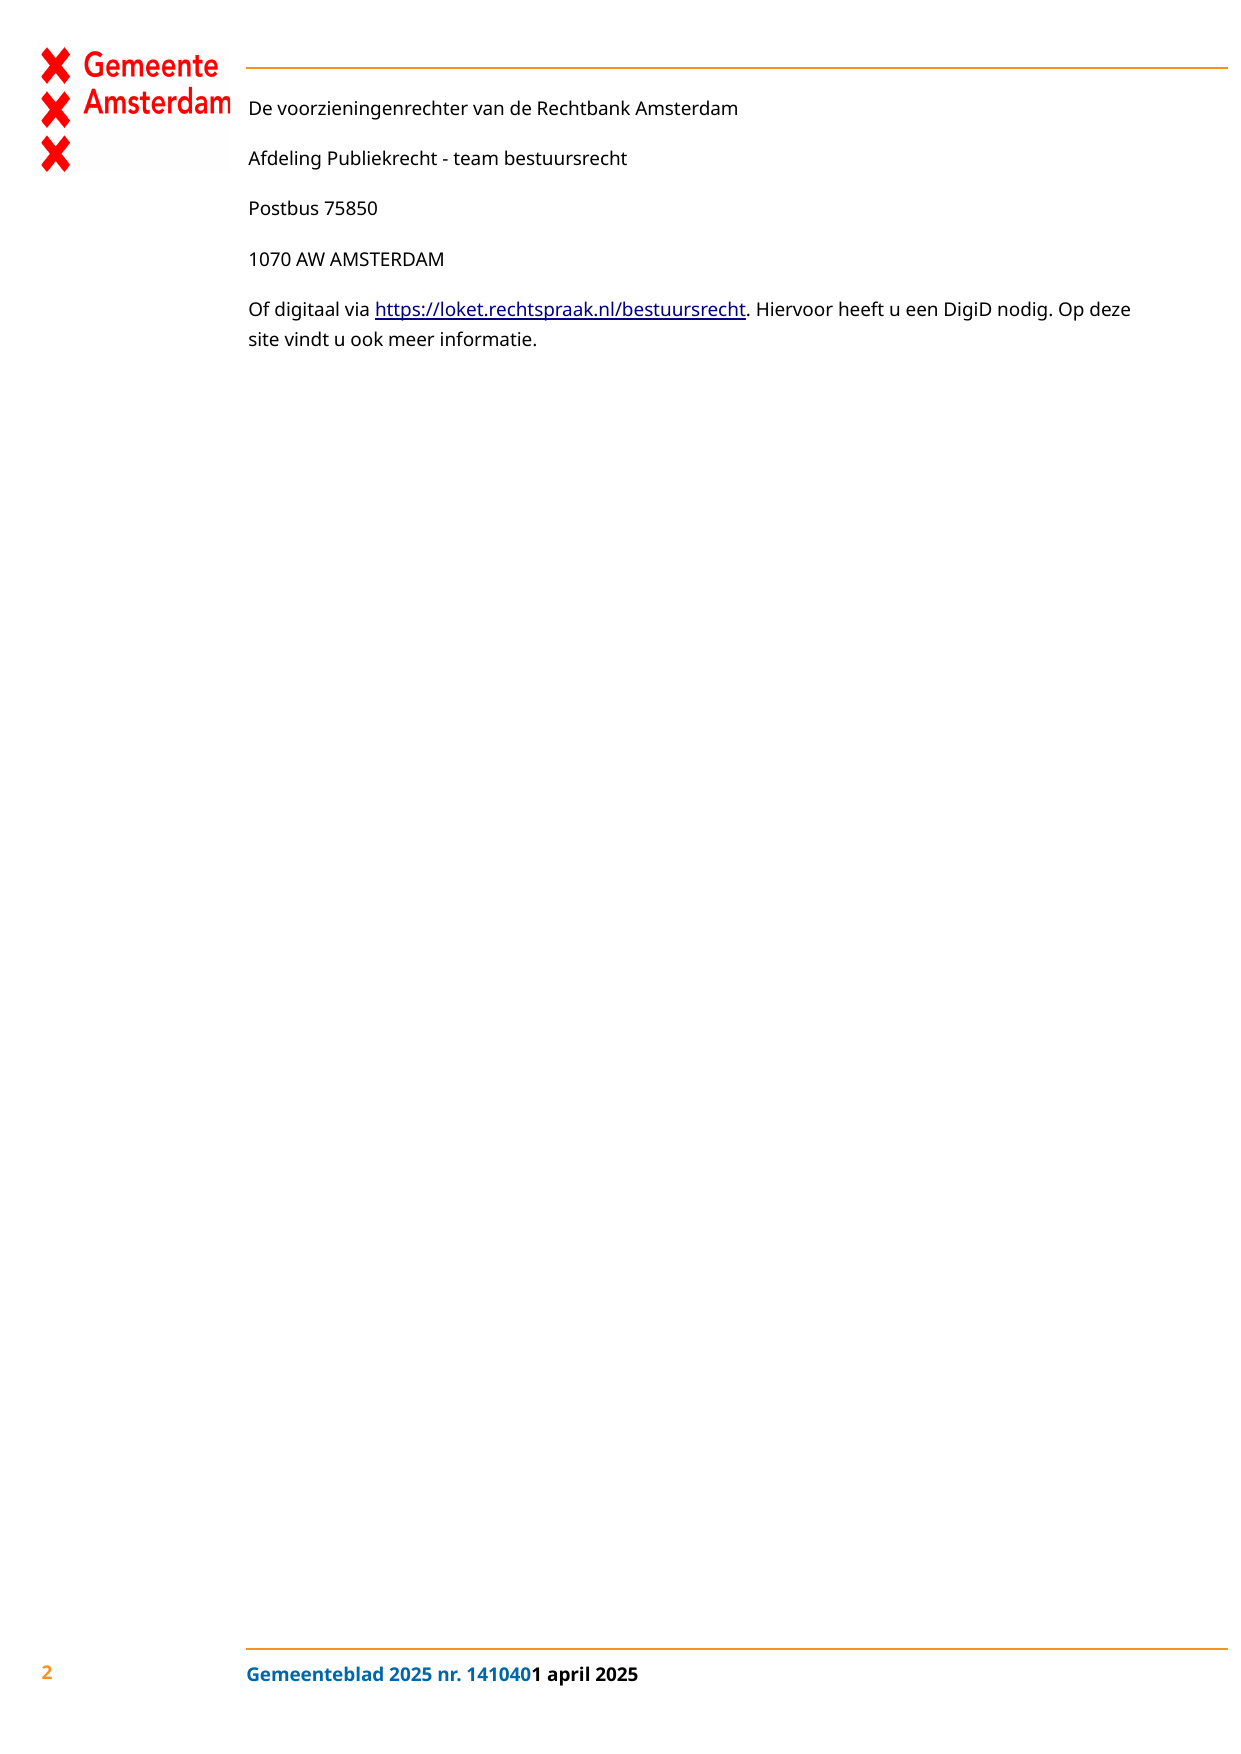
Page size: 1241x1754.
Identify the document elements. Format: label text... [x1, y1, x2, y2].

text 1070 AW AMSTERDAM [248, 246, 1152, 272]
text Postbus 75850 [248, 196, 1152, 221]
text Of digitaal via https://loket.rechtspraak.nl/bestuursrecht. Hiervoor heeft u een DigiD nodig. Op deze site vindt u ook meer informatie. [248, 296, 1152, 352]
text De voorzieningenrechter van de Rechtbank Amsterdam [248, 95, 1152, 121]
text Afdeling Publiekrecht - team bestuursrecht [248, 145, 1152, 171]
picture [41, 47, 231, 172]
